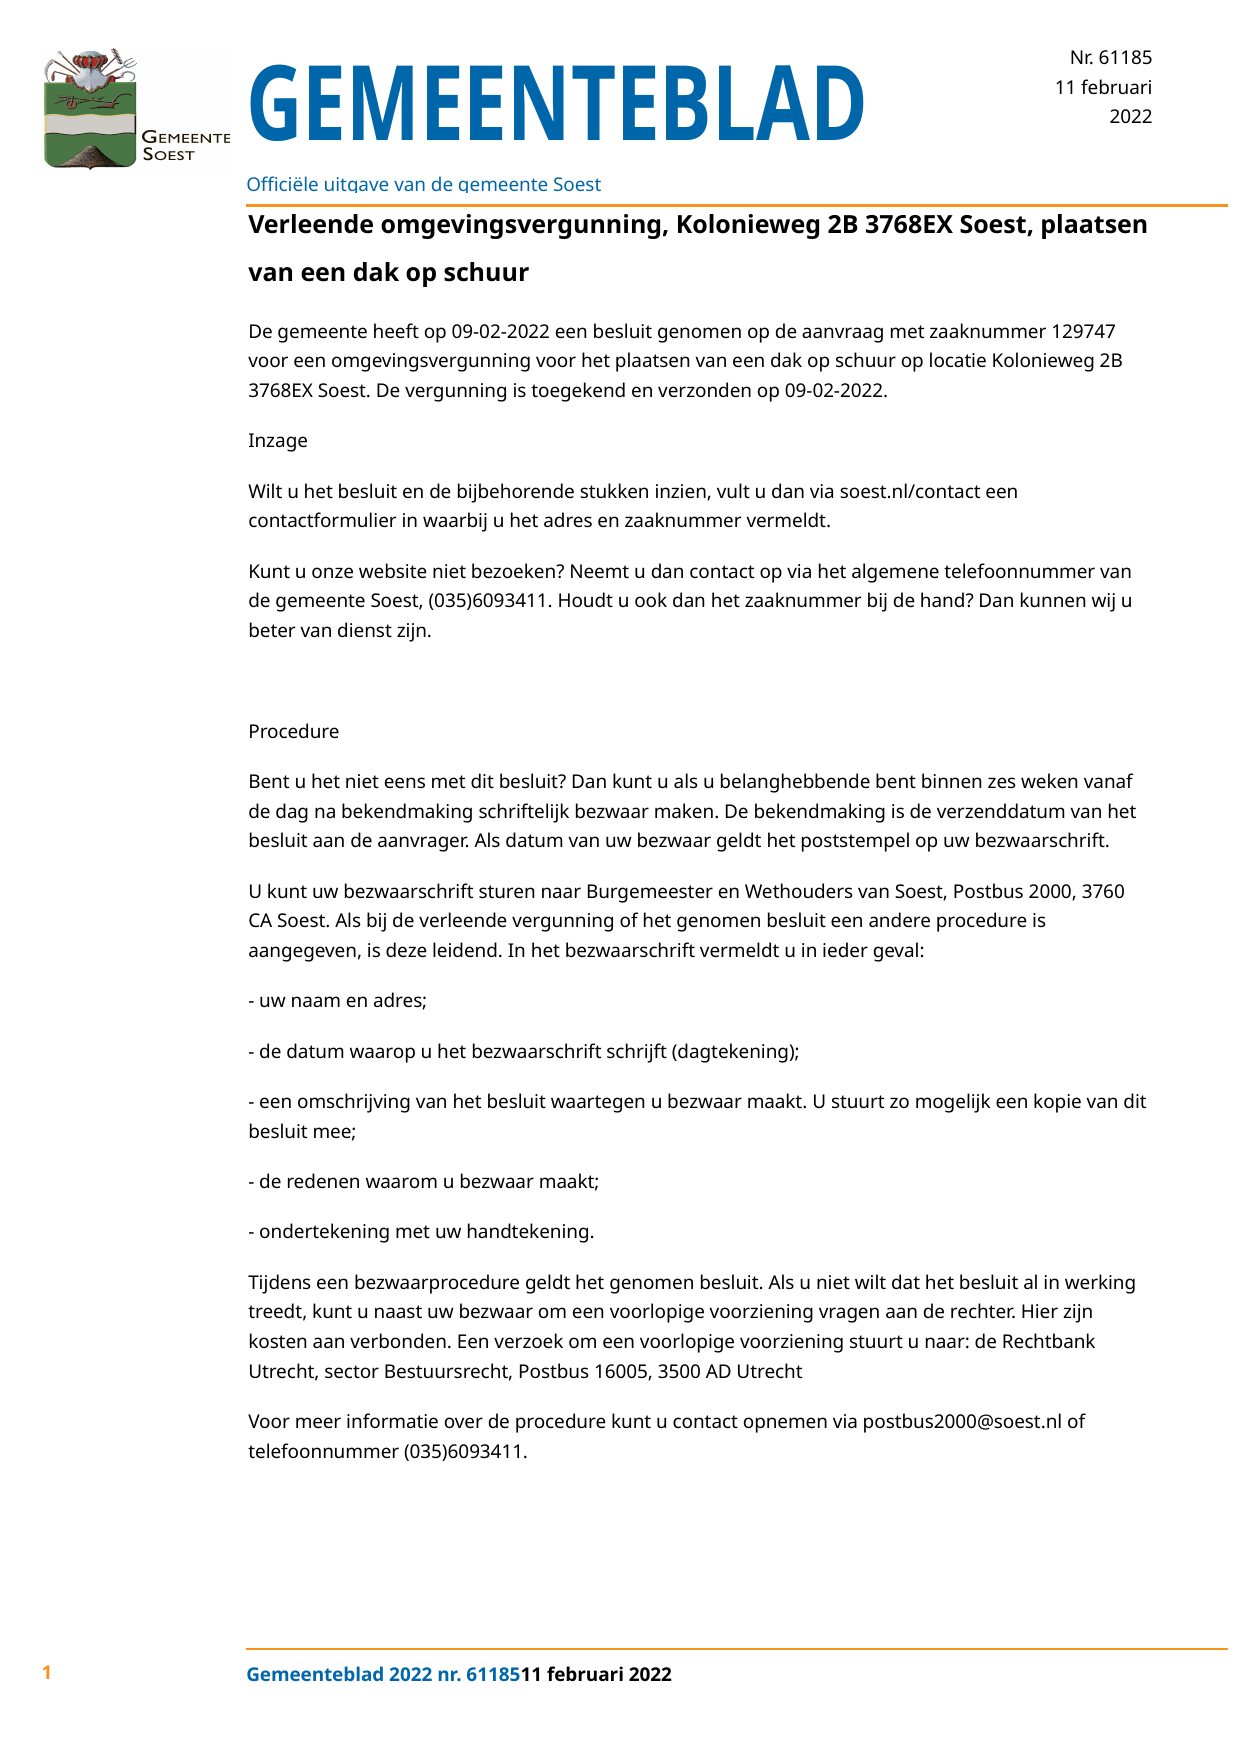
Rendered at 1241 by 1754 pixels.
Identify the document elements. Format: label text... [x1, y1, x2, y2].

text Wilt u het besluit en de bijbehorende stukken inzien, vult u dan via soest.nl/contact een contactformulier in waarbij u het adres en zaaknummer vermeldt. [248, 478, 1152, 533]
text - een omschrijving van het besluit waartegen u bezwaar maakt. U stuurt zo mogelijk een kopie van dit besluit mee; [248, 1088, 1152, 1144]
text - de datum waarop u het bezwaarschrift schrijft (dagtekening); [248, 1038, 1152, 1064]
text Inzage [248, 427, 1152, 453]
text Verleende omgevingsvergunning, Kolonieweg 2B 3768EX Soest, plaatsen van een dak op schuur [248, 207, 1152, 288]
text Tijdens een bezwaarprocedure geldt het genomen besluit. Als u niet wilt dat het besluit al in werking treedt, kunt u naast uw bezwaar om een voorlopige voorziening vragen aan de rechter. Hier zijn kosten aan verbonden. Een verzoek om een voorlopige voorziening stuurt u naar: de Rechtbank Utrecht, sector Bestuursrecht, Postbus 16005, 3500 AD Utrecht [248, 1269, 1152, 1384]
text Bent u het niet eens met dit besluit? Dan kunt u als u belanghebbende bent binnen zes weken vanaf de dag na bekendmaking schriftelijk bezwaar maken. De bekendmaking is de verzenddatum van het besluit aan de aanvrager. Als datum van uw bezwaar geldt het poststempel op uw bezwaarschrift. [248, 768, 1152, 853]
text Kunt u onze website niet bezoeken? Neemt u dan contact op via het algemene telefoonnummer van de gemeente Soest, (035)6093411. Houdt u ook dan het zaaknummer bij de hand? Dan kunnen wij u beter van dienst zijn. [248, 558, 1152, 643]
text - ondertekening met uw handtekening. [248, 1219, 1152, 1244]
text U kunt uw bezwaarschrift sturen naar Burgemeester en Wethouders van Soest, Postbus 2000, 3760 CA Soest. Als bij de verleende vergunning of het genomen besluit een andere procedure is aangegeven, is deze leidend. In het bezwaarschrift vermeldt u in ieder geval: [248, 878, 1152, 963]
text - uw naam en adres; [248, 987, 1152, 1013]
text - de redenen waarom u bezwaar maakt; [248, 1168, 1152, 1194]
text Procedure [248, 718, 1152, 744]
text Voor meer informatie over de procedure kunt u contact opnemen via postbus2000@soest.nl of telefoonnummer (035)6093411. [248, 1408, 1152, 1464]
text De gemeente heeft op 09-02-2022 een besluit genomen op de aanvraag met zaaknummer 129747 voor een omgevingsvergunning voor het plaatsen van een dak op schuur op locatie Kolonieweg 2B 3768EX Soest. De vergunning is toegekend en verzonden op 09-02-2022. [248, 318, 1152, 403]
picture [41, 47, 231, 172]
